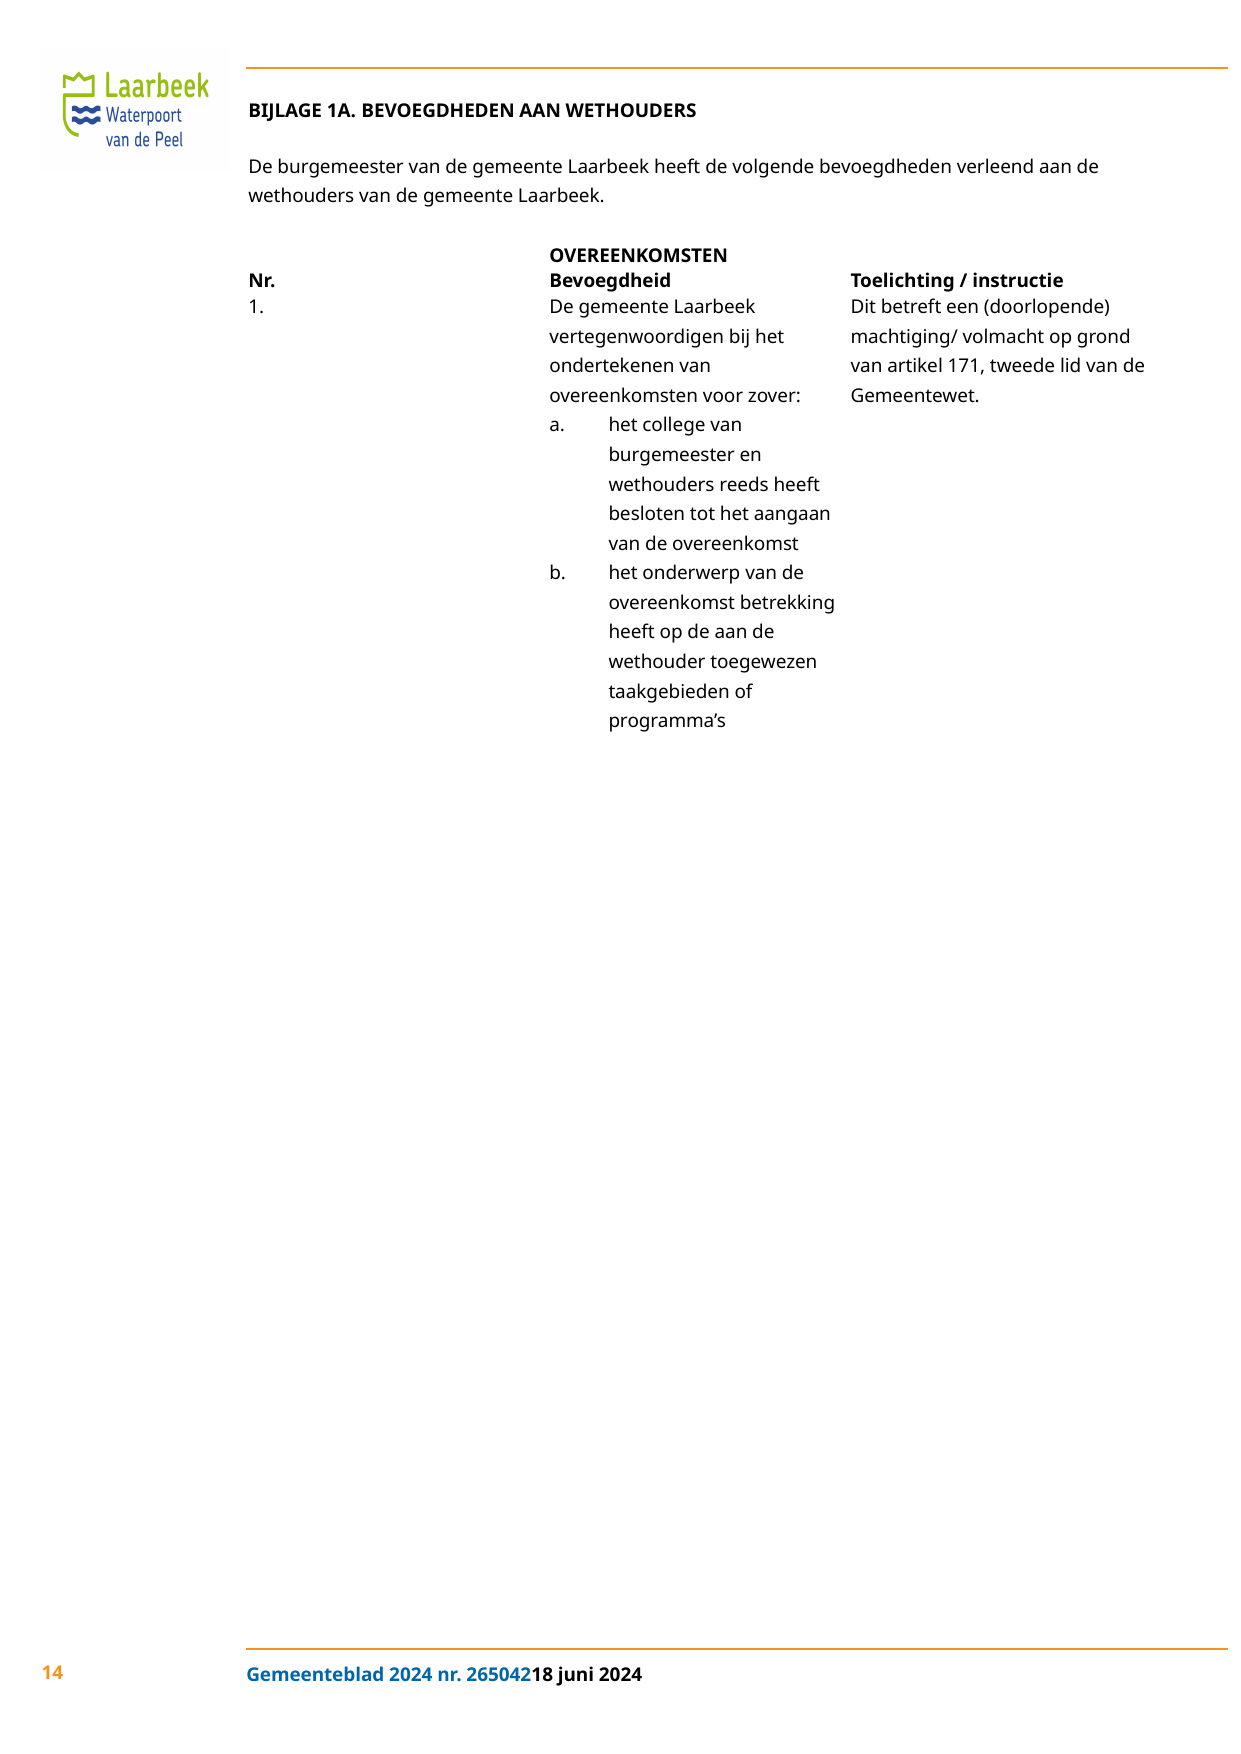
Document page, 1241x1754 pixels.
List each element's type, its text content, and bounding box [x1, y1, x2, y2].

table_cell Dit betreft een (doorlopende) machtiging/ volmacht op grond van artikel 171, tweede lid van de Gemeentewet. [850, 293, 1152, 733]
table_cell Bevoegdheid [549, 268, 850, 293]
table_cell Toelichting / instructie [850, 268, 1152, 293]
table_cell Nr. [248, 268, 549, 293]
picture [41, 47, 231, 172]
table_cell 1. [248, 293, 549, 733]
table_header [248, 242, 549, 267]
text De burgemeester van de gemeente Laarbeek heeft de volgende bevoegdheden verleend aan de wethouders van de gemeente Laarbeek. [248, 153, 1152, 208]
table_cell De gemeente Laarbeek vertegenwoordigen bij het ondertekenen van overeenkomsten voor zover: het college van burgemeester en wethouders reeds heeft besloten tot het aangaan van de overeenkomst het onderwerp van de overeenkomst betrekking heeft op de aan de wethouder toegewezen taakgebieden of programma’s [549, 293, 850, 733]
table_header OVEREENKOMSTEN [549, 242, 1152, 267]
text BIJLAGE 1A. BEVOEGDHEDEN AAN WETHOUDERS [248, 95, 1152, 123]
